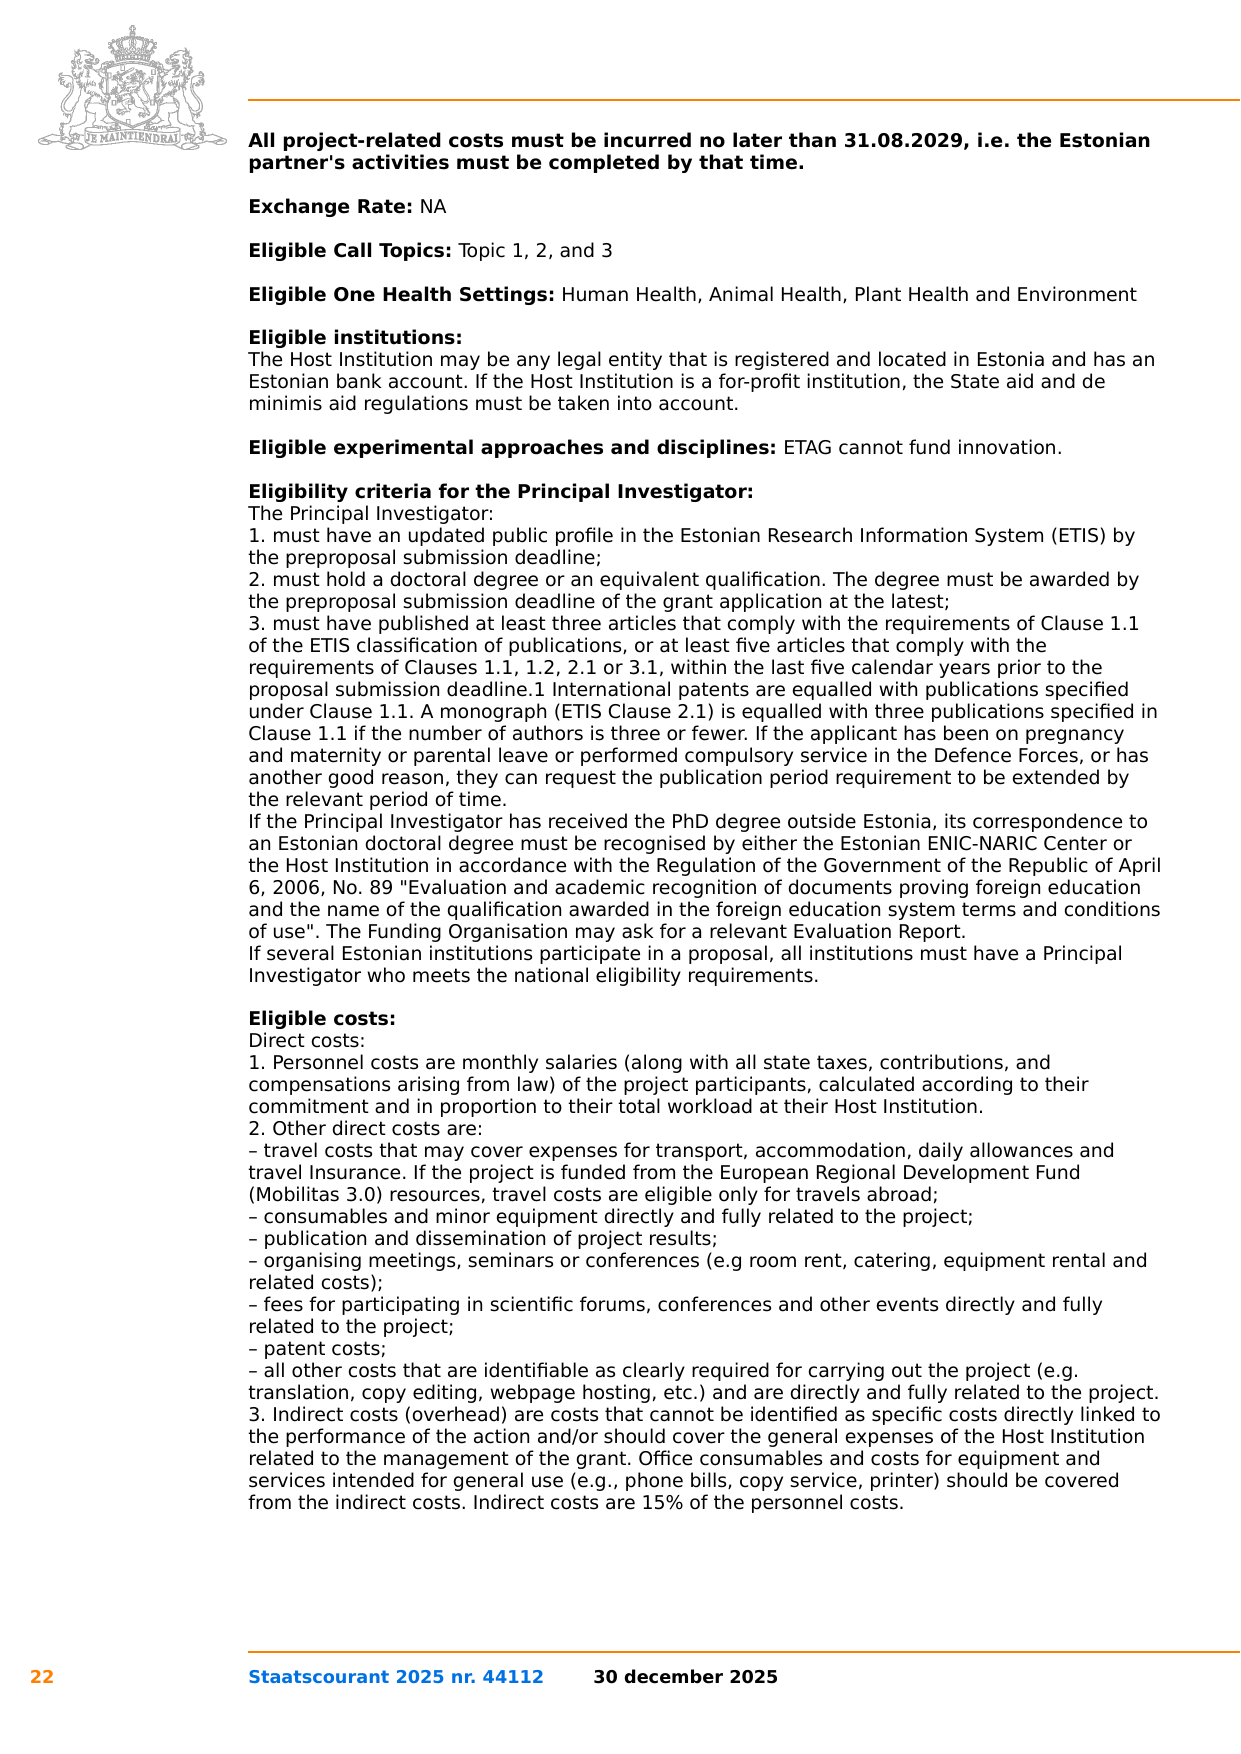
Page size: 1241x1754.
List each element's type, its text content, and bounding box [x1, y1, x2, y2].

text Eligibility criteria for the Principal Investigator: [248, 481, 1163, 503]
text – travel costs that may cover expenses for transport, accommodation, daily allowances and travel Insurance. If the project is funded from the European Regional Development Fund (Mobilitas 3.0) resources, travel costs are eligible only for travels abroad; [248, 1140, 1163, 1206]
text Eligible Call Topics: Topic 1, 2, and 3 [248, 239, 1163, 262]
text – patent costs; [248, 1338, 1163, 1360]
text Eligible costs: [248, 1008, 1163, 1030]
text 1. must have an updated public profile in the Estonian Research Information System (ETIS) by the preproposal submission deadline; [248, 525, 1163, 569]
text Exchange Rate: NA [248, 196, 1163, 218]
text If several Estonian institutions participate in a proposal, all institutions must have a Principal Investigator who meets the national eligibility requirements. [248, 942, 1163, 986]
text – publication and dissemination of project results; [248, 1228, 1163, 1250]
text The Principal Investigator: [248, 503, 1163, 525]
text – all other costs that are identifiable as clearly required for carrying out the project (e.g. translation, copy editing, webpage hosting, etc.) and are directly and fully related to the project. [248, 1360, 1163, 1404]
text 3. must have published at least three articles that comply with the requirements of Clause 1.1 of the ETIS classification of publications, or at least five articles that comply with the requirements of Clauses 1.1, 1.2, 2.1 or 3.1, within the last five calendar years prior to the proposal submission deadline.1 International patents are equalled with publications specified under Clause 1.1. A monograph (ETIS Clause 2.1) is equalled with three publications specified in Clause 1.1 if the number of authors is three or fewer. If the applicant has been on pregnancy and maternity or parental leave or performed compulsory service in the Defence Forces, or has another good reason, they can request the publication period requirement to be extended by the relevant period of time. [248, 613, 1163, 811]
picture [38, 25, 227, 150]
text – organising meetings, seminars or conferences (e.g room rent, catering, equipment rental and related costs); [248, 1250, 1163, 1294]
text 2. must hold a doctoral degree or an equivalent qualification. The degree must be awarded by the preproposal submission deadline of the grant application at the latest; [248, 569, 1163, 613]
text – consumables and minor equipment directly and fully related to the project; [248, 1206, 1163, 1228]
text 3. Indirect costs (overhead) are costs that cannot be identified as specific costs directly linked to the performance of the action and/or should cover the general expenses of the Host Institution related to the management of the grant. Office consumables and costs for equipment and services intended for general use (e.g., phone bills, copy service, printer) should be covered from the indirect costs. Indirect costs are 15% of the personnel costs. [248, 1404, 1163, 1514]
text The Host Institution may be any legal entity that is registered and located in Estonia and has an Estonian bank account. If the Host Institution is a for-profit institution, the State aid and de minimis aid regulations must be taken into account. [248, 349, 1163, 415]
text If the Principal Investigator has received the PhD degree outside Estonia, its correspondence to an Estonian doctoral degree must be recognised by either the Estonian ENIC-NARIC Center or the Host Institution in accordance with the Regulation of the Government of the Republic of April 6, 2006, No. 89 "Evaluation and academic recognition of documents proving foreign education and the name of the qualification awarded in the foreign education system terms and conditions of use". The Funding Organisation may ask for a relevant Evaluation Report. [248, 811, 1163, 942]
text Eligible One Health Settings: Human Health, Animal Health, Plant Health and Environment [248, 283, 1163, 305]
text Direct costs: [248, 1030, 1163, 1052]
text Eligible experimental approaches and disciplines: ETAG cannot fund innovation. [248, 437, 1163, 459]
text All project-related costs must be incurred no later than 31.08.2029, i.e. the Estonian partner's activities must be completed by that time. [248, 130, 1163, 174]
text Eligible institutions: [248, 327, 1163, 349]
text – fees for participating in scientific forums, conferences and other events directly and fully related to the project; [248, 1294, 1163, 1338]
text 2. Other direct costs are: [248, 1118, 1163, 1140]
text 1. Personnel costs are monthly salaries (along with all state taxes, contributions, and compensations arising from law) of the project participants, calculated according to their commitment and in proportion to their total workload at their Host Institution. [248, 1052, 1163, 1118]
